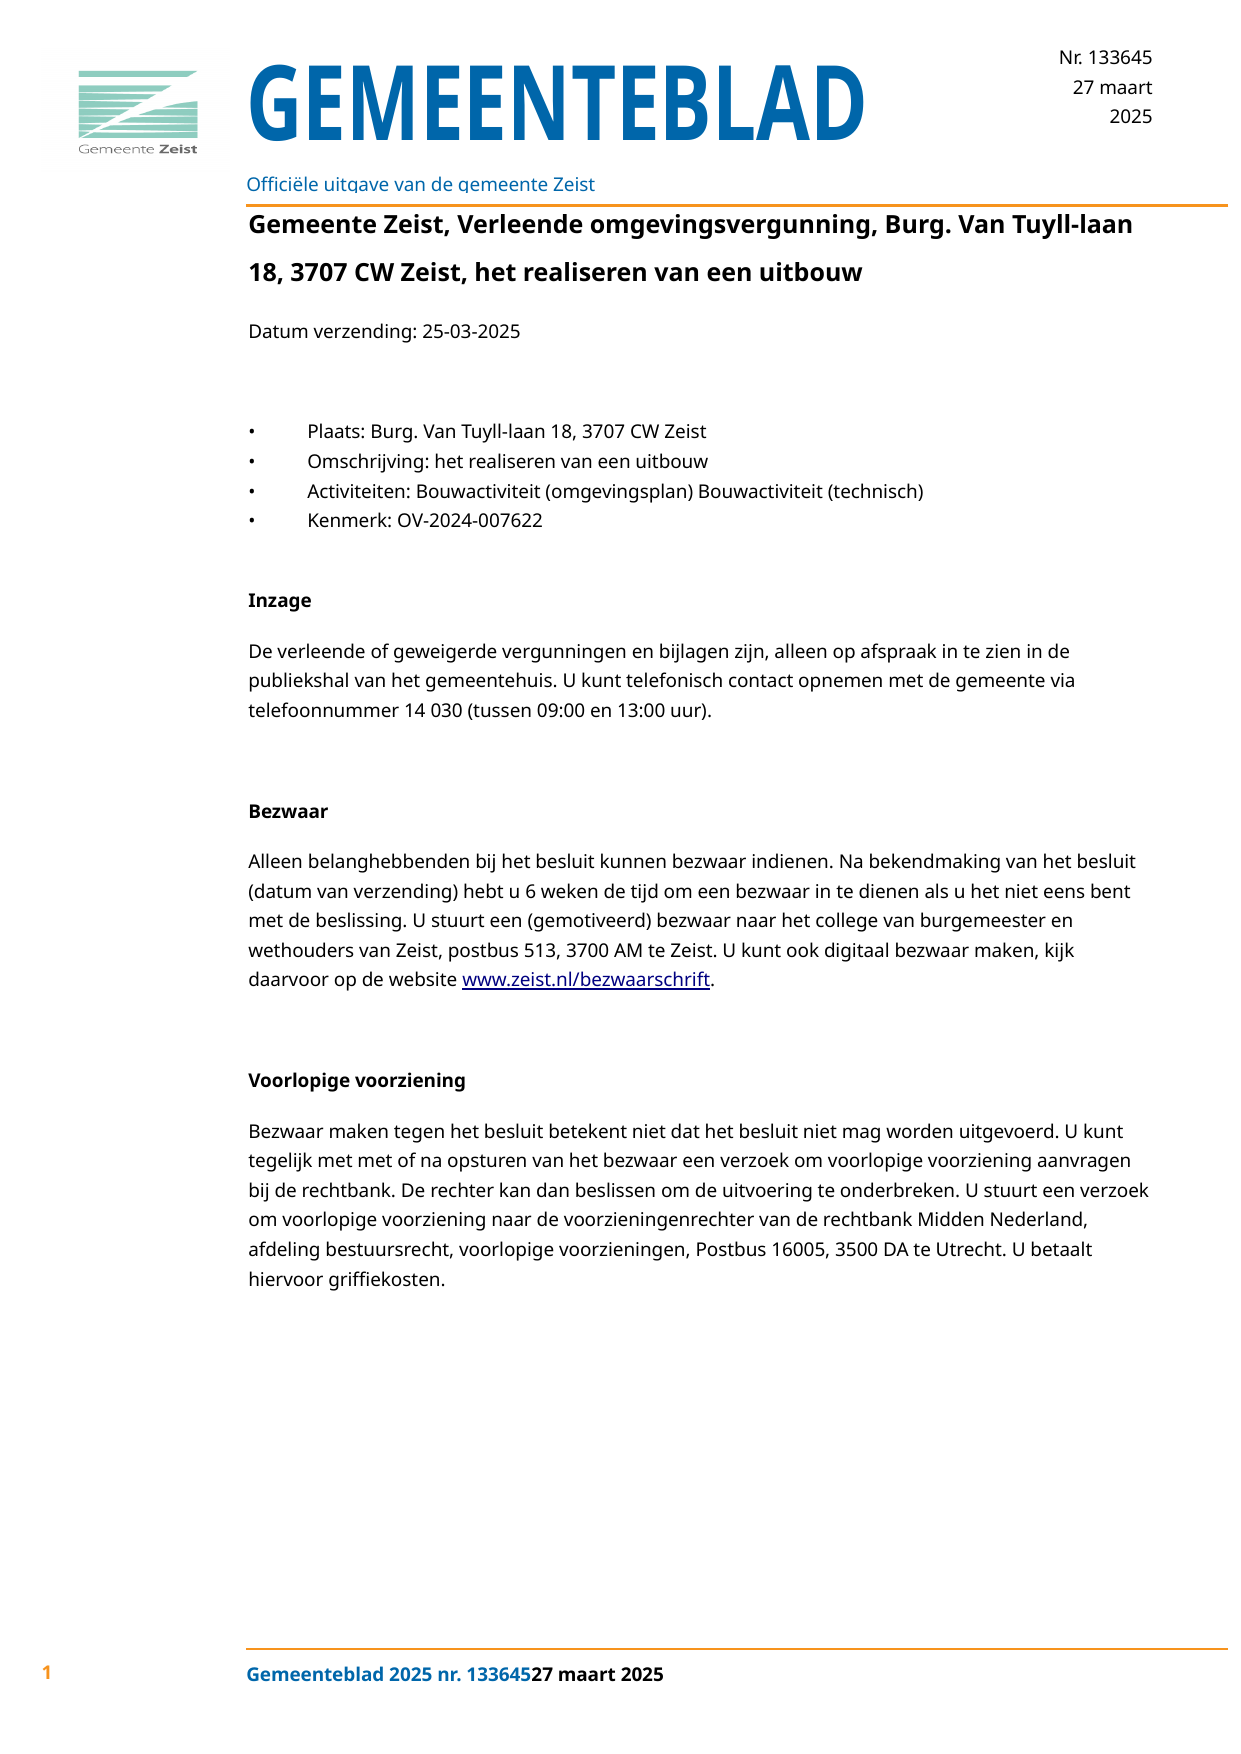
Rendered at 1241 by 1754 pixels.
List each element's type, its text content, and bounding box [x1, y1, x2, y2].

text Bezwaar [248, 798, 1152, 824]
text Voorlopige voorziening [248, 1067, 1152, 1093]
text Gemeente Zeist, Verleende omgevingsvergunning, Burg. Van Tuyll-laan 18, 3707 CW Zeist, het realiseren van een uitbouw [248, 207, 1152, 288]
text Bezwaar maken tegen het besluit betekent niet dat het besluit niet mag worden uitgevoerd. U kunt tegelijk met met of na opsturen van het bezwaar een verzoek om voorlopige voorziening aanvragen bij de rechtbank. De rechter kan dan beslissen om de uitvoering te onderbreken. U stuurt een verzoek om voorlopige voorziening naar de voorzieningenrechter van de rechtbank Midden Nederland, afdeling bestuursrecht, voorlopige voorzieningen, Postbus 16005, 3500 DA te Utrecht. U betaalt hiervoor griffiekosten. [248, 1118, 1152, 1292]
list Omschrijving: het realiseren van een uitbouw [248, 448, 1152, 474]
text Datum verzending: 25-03-2025 [248, 318, 1152, 344]
text Alleen belanghebbenden bij het besluit kunnen bezwaar indienen. Na bekendmaking van het besluit (datum van verzending) hebt u 6 weken de tijd om een bezwaar in te dienen als u het niet eens bent met de beslissing. U stuurt een (gemotiveerd) bezwaar naar het college van burgemeester en wethouders van Zeist, postbus 513, 3700 AM te Zeist. U kunt ook digitaal bezwaar maken, kijk daarvoor op de website www.zeist.nl/bezwaarschrift. [248, 848, 1152, 992]
text Inzage [248, 587, 1152, 613]
list Kenmerk: OV-2024-007622 [248, 507, 1152, 533]
list Plaats: Burg. Van Tuyll-laan 18, 3707 CW Zeist [248, 419, 1152, 444]
list Activiteiten: Bouwactiviteit (omgevingsplan) Bouwactiviteit (technisch) [248, 478, 1152, 504]
picture [41, 47, 231, 172]
text De verleende of geweigerde vergunningen en bijlagen zijn, alleen op afspraak in te zien in de publiekshal van het gemeentehuis. U kunt telefonisch contact opnemen met de gemeente via telefoonnummer 14 030 (tussen 09:00 en 13:00 uur). [248, 638, 1152, 723]
